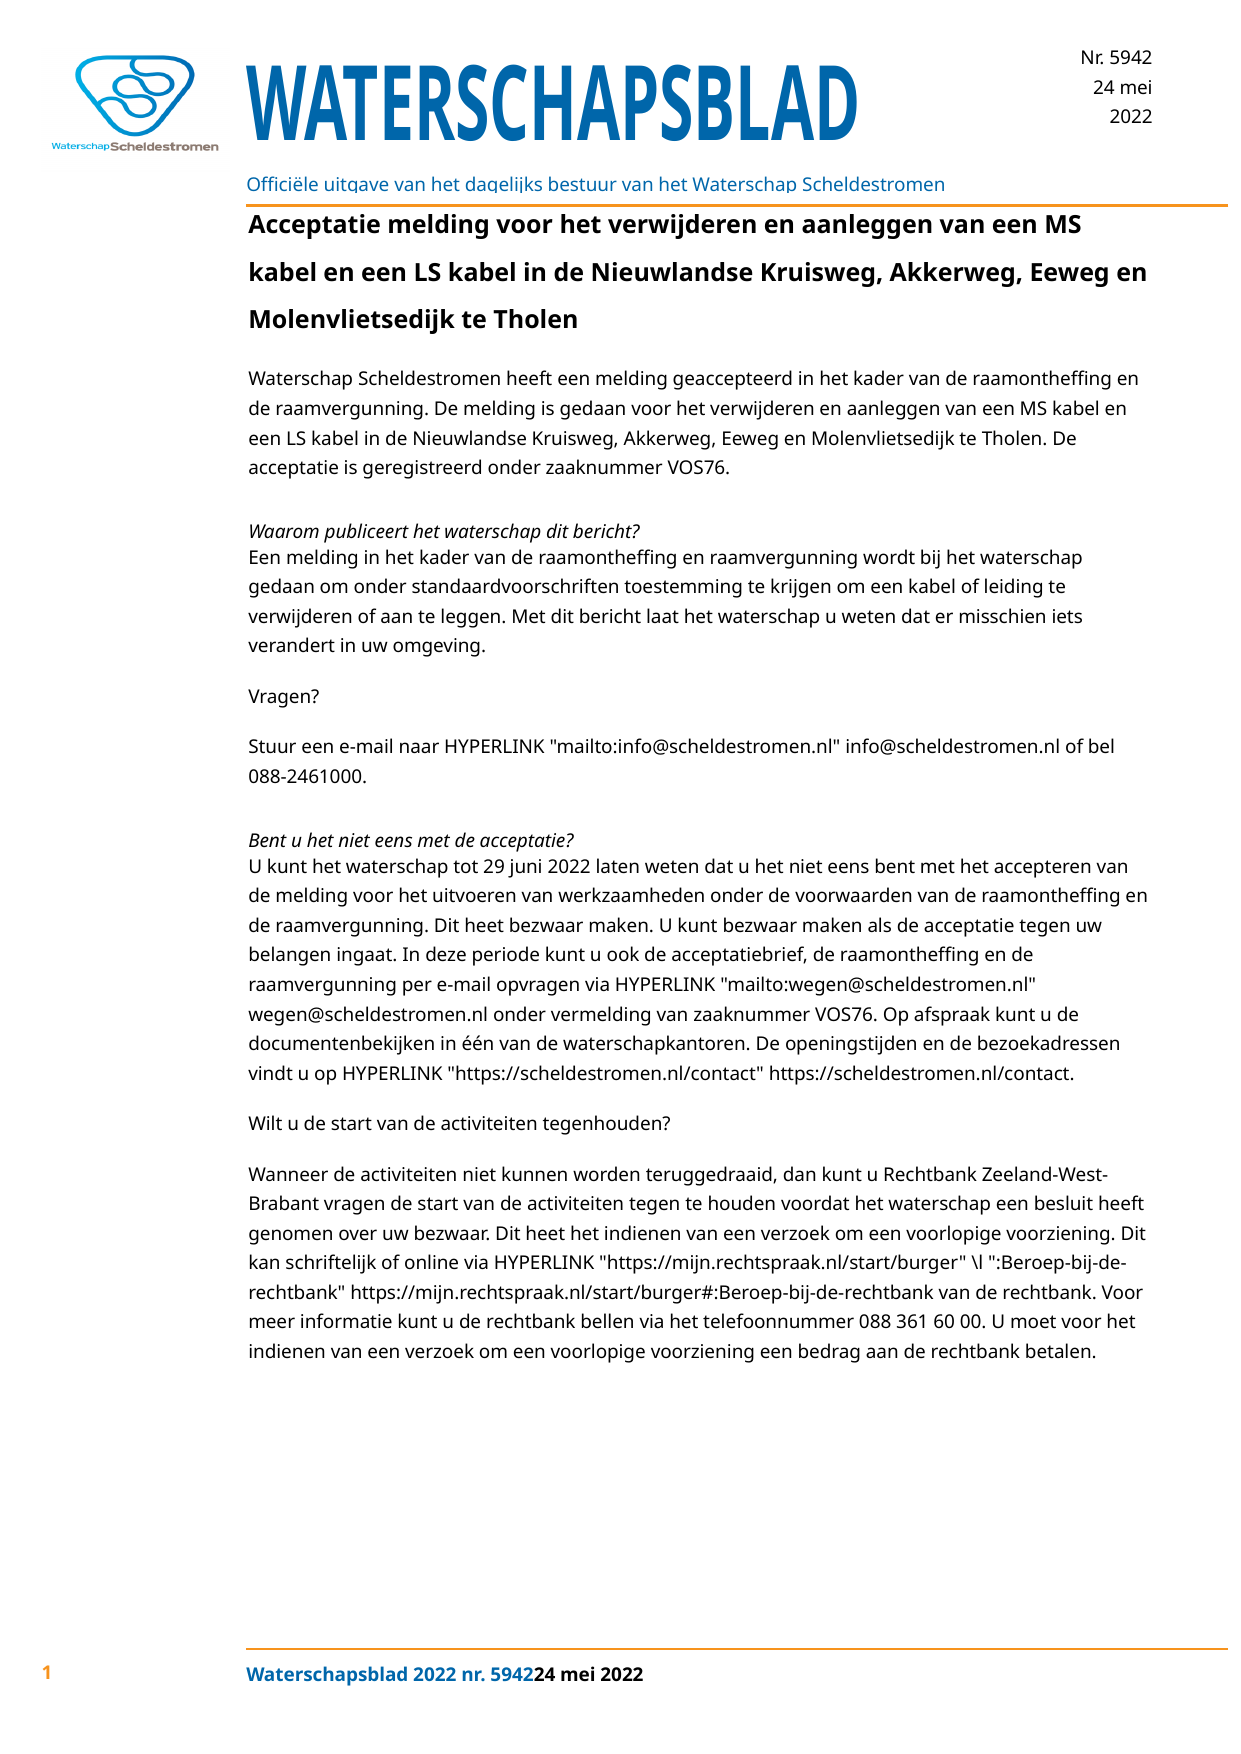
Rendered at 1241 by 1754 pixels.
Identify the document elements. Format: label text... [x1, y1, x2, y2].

text Bent u het niet eens met de acceptatie? [248, 827, 1152, 853]
text Stuur een e-mail naar HYPERLINK "mailto:info@scheldestromen.nl" info@scheldestromen.nl of bel 088-2461000. [248, 733, 1152, 789]
text Waterschap Scheldestromen heeft een melding geaccepteerd in het kader van de raamontheffing en de raamvergunning. De melding is gedaan voor het verwijderen en aanleggen van een MS kabel en een LS kabel in de Nieuwlandse Kruisweg, Akkerweg, Eeweg en Molenvlietsedijk te Tholen. De acceptatie is geregistreerd onder zaaknummer VOS76. [248, 366, 1152, 480]
text Wilt u de start van de activiteiten tegenhouden? [248, 1110, 1152, 1136]
text Waarom publiceert het waterschap dit bericht? [248, 518, 1152, 544]
text Een melding in het kader van de raamontheffing en raamvergunning wordt bij het waterschap gedaan om onder standaardvoorschriften toestemming te krijgen om een kabel of leiding te verwijderen of aan te leggen. Met dit bericht laat het waterschap u weten dat er misschien iets verandert in uw omgeving. [248, 544, 1152, 658]
text U kunt het waterschap tot 29 juni 2022 laten weten dat u het niet eens bent met het accepteren van de melding voor het uitvoeren van werkzaamheden onder de voorwaarden van de raamontheffing en de raamvergunning. Dit heet bezwaar maken. U kunt bezwaar maken als de acceptatie tegen uw belangen ingaat. In deze periode kunt u ook de acceptatiebrief, de raamontheffing en de raamvergunning per e-mail opvragen via HYPERLINK "mailto:wegen@scheldestromen.nl" wegen@scheldestromen.nl onder vermelding van zaaknummer VOS76. Op afspraak kunt u de documentenbekijken in één van de waterschapkantoren. De openingstijden en de bezoekadressen vindt u op HYPERLINK "https://scheldestromen.nl/contact" https://scheldestromen.nl/contact. [248, 853, 1152, 1086]
text Acceptatie melding voor het verwijderen en aanleggen van een MS kabel en een LS kabel in de Nieuwlandse Kruisweg, Akkerweg, Eeweg en Molenvlietsedijk te Tholen [248, 207, 1152, 336]
picture [41, 47, 231, 172]
text Wanneer de activiteiten niet kunnen worden teruggedraaid, dan kunt u Rechtbank Zeeland-West-Brabant vragen de start van de activiteiten tegen te houden voordat het waterschap een besluit heeft genomen over uw bezwaar. Dit heet het indienen van een verzoek om een voorlopige voorziening. Dit kan schriftelijk of online via HYPERLINK "https://mijn.rechtspraak.nl/start/burger" \l ":Beroep-bij-de-rechtbank" https://mijn.rechtspraak.nl/start/burger#:Beroep-bij-de-rechtbank van de rechtbank. Voor meer informatie kunt u de rechtbank bellen via het telefoonnummer 088 361 60 00. U moet voor het indienen van een verzoek om een voorlopige voorziening een bedrag aan de rechtbank betalen. [248, 1161, 1152, 1364]
text Vragen? [248, 683, 1152, 709]
